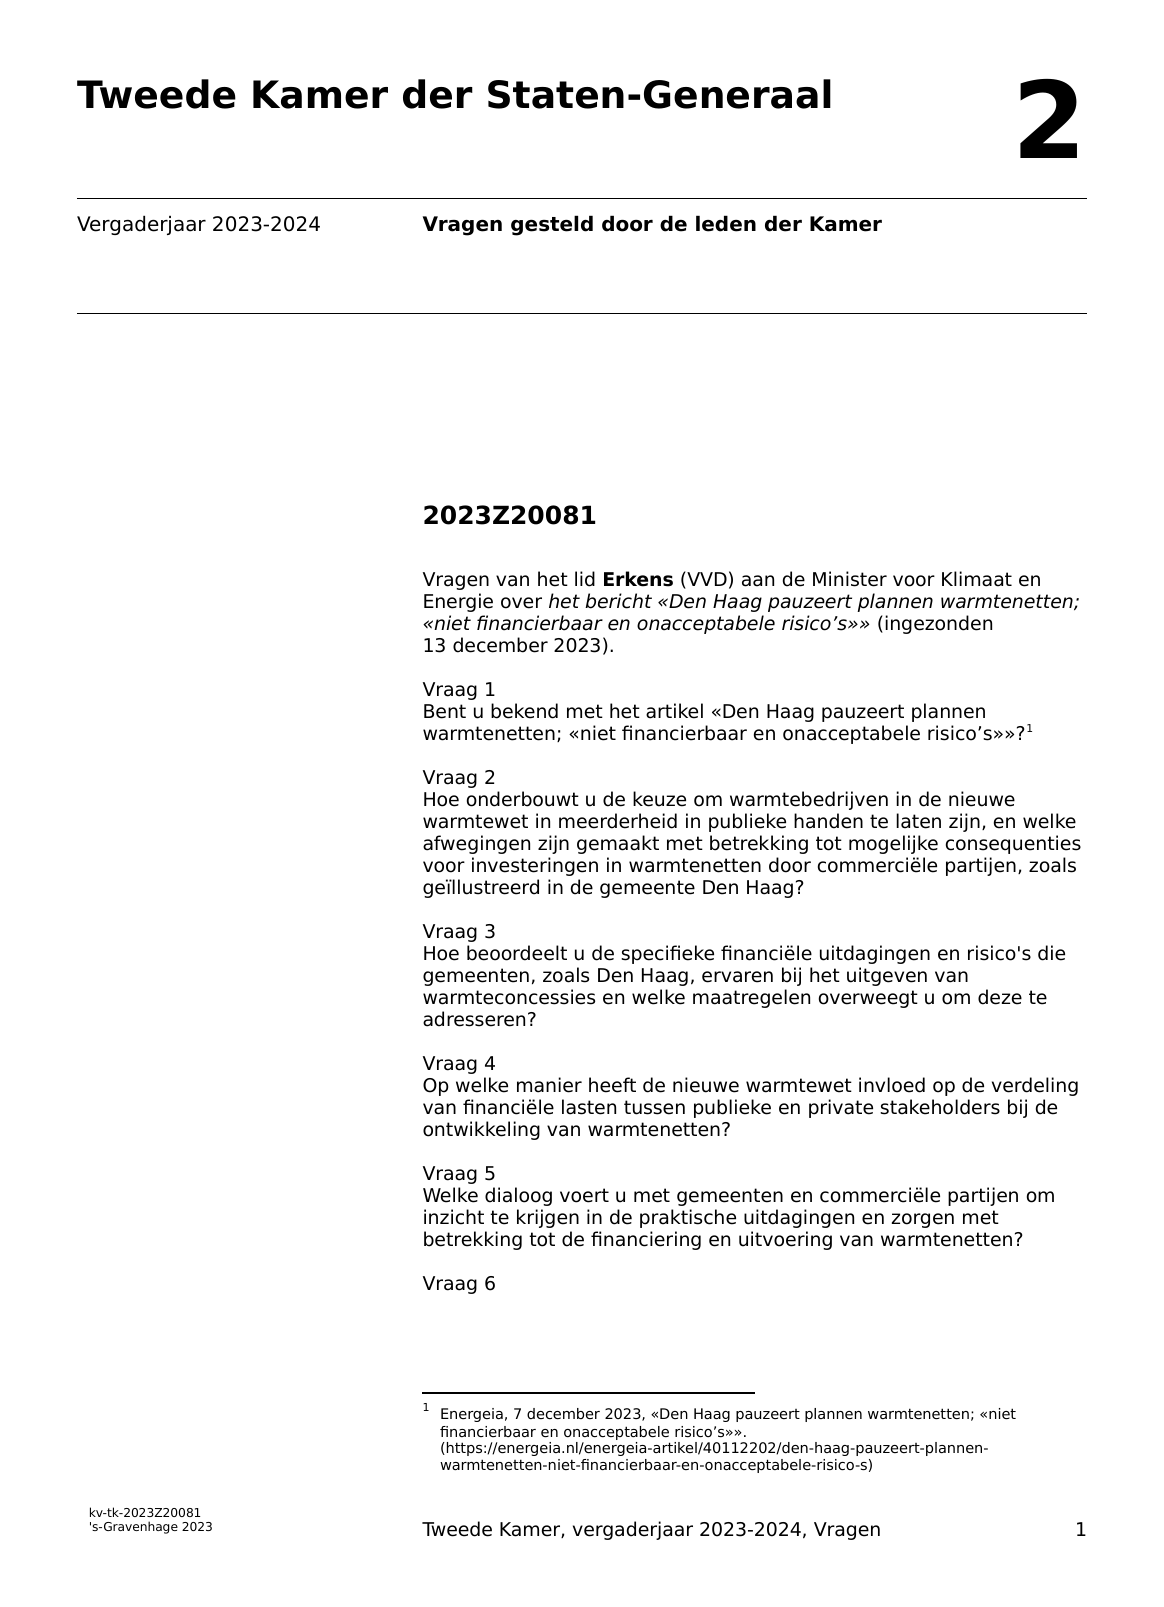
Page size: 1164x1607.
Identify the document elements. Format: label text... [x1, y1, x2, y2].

text 's-Gravenhage 2023 [88, 1520, 323, 1534]
text 2023Z20081 [422, 501, 1087, 531]
text Vraag 3 [422, 921, 1087, 943]
text Energeia, 7 december 2023, «Den Haag pauzeert plannen warmtenetten; «niet financierbaar en onacceptabele risico’s»». (https://energeia.nl/energeia-artikel/40112202/den-haag-pauzeert-plannen-warmtenetten-niet-financierbaar-en-onacceptabele-risico-s) [422, 1402, 1087, 1474]
text Bent u bekend met het artikel «Den Haag pauzeert plannen warmtenetten; «niet financierbaar en onacceptabele risico’s»»? [422, 701, 1087, 745]
table_cell Vragen gesteld door de leden der Kamer [422, 199, 1087, 313]
text Vraag 2 [422, 767, 1087, 789]
table_header Tweede Kamer der Staten-Generaal [77, 59, 886, 198]
text Welke dialoog voert u met gemeenten en commerciële partijen om inzicht te krijgen in de praktische uitdagingen en zorgen met betrekking tot de financiering en uitvoering van warmtenetten? [422, 1185, 1087, 1251]
text Vraag 4 [422, 1053, 1087, 1075]
text Hoe onderbouwt u de keuze om warmtebedrijven in de nieuwe warmtewet in meerderheid in publieke handen te laten zijn, en welke afwegingen zijn gemaakt met betrekking tot mogelijke consequenties voor investeringen in warmtenetten door commerciële partijen, zoals geïllustreerd in de gemeente Den Haag? [422, 789, 1087, 899]
table_cell Vergaderjaar 2023-2024 [77, 199, 422, 313]
text Vraag 6 [422, 1273, 1087, 1295]
text Hoe beoordeelt u de specifieke financiële uitdagingen en risico's die gemeenten, zoals Den Haag, ervaren bij het uitgeven van warmteconcessies en welke maatregelen overweegt u om deze te adresseren? [422, 943, 1087, 1031]
text Vraag 1 [422, 679, 1087, 701]
text kv-tk-2023Z20081 [88, 1506, 323, 1520]
text Vraag 5 [422, 1163, 1087, 1185]
table_header 2 [886, 59, 1087, 198]
text Vragen van het lid Erkens (VVD) aan de Minister voor Klimaat en Energie over het bericht «Den Haag pauzeert plannen warmtenetten; «niet financierbaar en onacceptabele risico’s»» (ingezonden 13 december 2023). [422, 569, 1087, 657]
text Op welke manier heeft de nieuwe warmtewet invloed op de verdeling van financiële lasten tussen publieke en private stakeholders bij de ontwikkeling van warmtenetten? [422, 1075, 1087, 1141]
